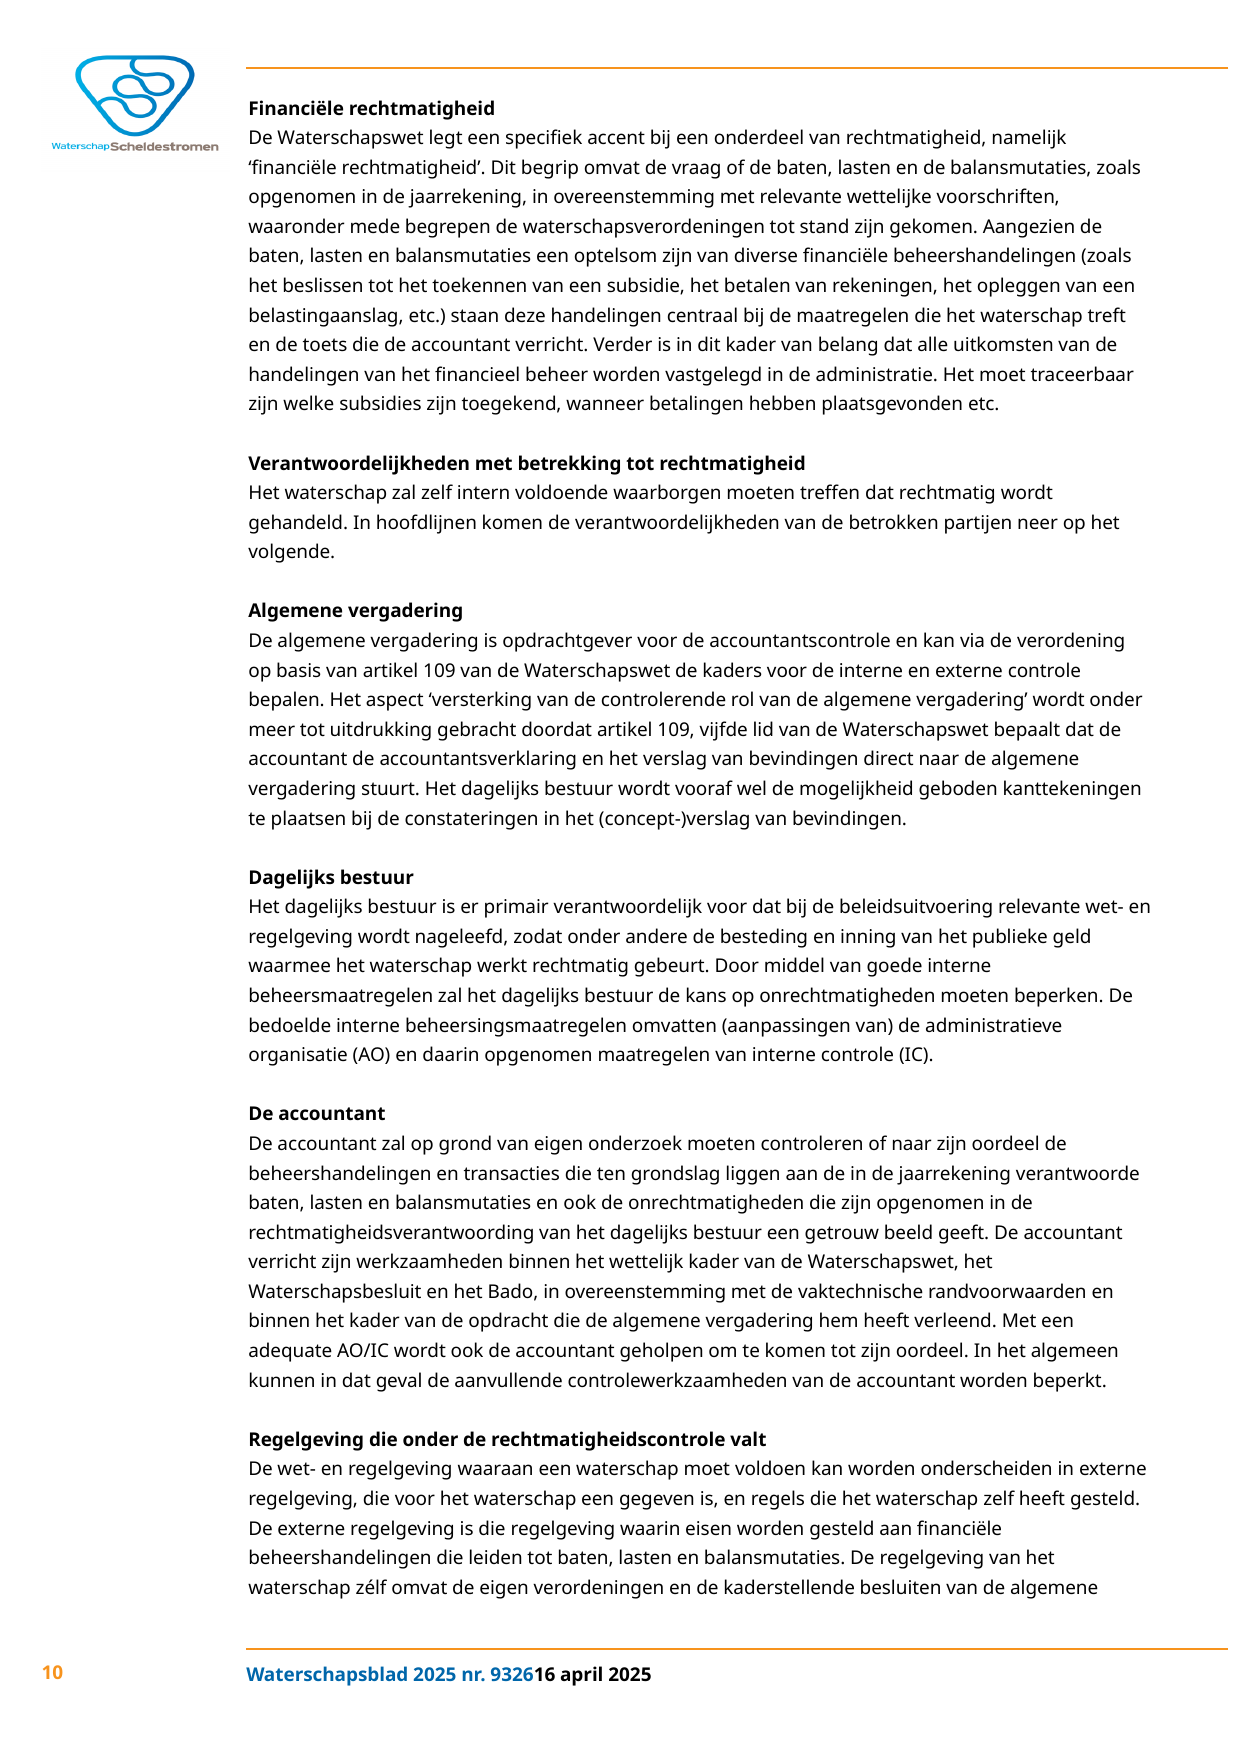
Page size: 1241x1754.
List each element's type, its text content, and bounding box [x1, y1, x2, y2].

text De Waterschapswet legt een specifiek accent bij een onderdeel van rechtmatigheid, namelijk ‘financiële rechtmatigheid’. Dit begrip omvat de vraag of de baten, lasten en de balansmutaties, zoals opgenomen in de jaarrekening, in overeenstemming met relevante wettelijke voorschriften, waaronder mede begrepen de waterschapsverordeningen tot stand zijn gekomen. Aangezien de baten, lasten en balansmutaties een optelsom zijn van diverse financiële beheershandelingen (zoals het beslissen tot het toekennen van een subsidie, het betalen van rekeningen, het opleggen van een belastingaanslag, etc.) staan deze handelingen centraal bij de maatregelen die het waterschap treft en de toets die de accountant verricht. Verder is in dit kader van belang dat alle uitkomsten van de handelingen van het financieel beheer worden vastgelegd in de administratie. Het moet traceerbaar zijn welke subsidies zijn toegekend, wanneer betalingen hebben plaatsgevonden etc. [248, 124, 1152, 416]
text Verantwoordelijkheden met betrekking tot rechtmatigheid [248, 450, 1152, 476]
text Regelgeving die onder de rechtmatigheidscontrole valt [248, 1426, 1152, 1452]
text De accountant zal op grond van eigen onderzoek moeten controleren of naar zijn oordeel de beheershandelingen en transacties die ten grondslag liggen aan de in de jaarrekening verantwoorde baten, lasten en balansmutaties en ook de onrechtmatigheden die zijn opgenomen in de rechtmatigheidsverantwoording van het dagelijks bestuur een getrouw beeld geeft. De accountant verricht zijn werkzaamheden binnen het wettelijk kader van de Waterschapswet, het Waterschapsbesluit en het Bado, in overeenstemming met de vaktechnische randvoorwaarden en binnen het kader van de opdracht die de algemene vergadering hem heeft verleend. Met een adequate AO/IC wordt ook de accountant geholpen om te komen tot zijn oordeel. In het algemeen kunnen in dat geval de aanvullende controlewerkzaamheden van de accountant worden beperkt. [248, 1130, 1152, 1393]
text Het waterschap zal zelf intern voldoende waarborgen moeten treffen dat rechtmatig wordt gehandeld. In hoofdlijnen komen de verantwoordelijkheden van de betrokken partijen neer op het volgende. [248, 479, 1152, 564]
text Financiële rechtmatigheid [248, 95, 1152, 121]
picture [41, 47, 231, 172]
text Het dagelijks bestuur is er primair verantwoordelijk voor dat bij de beleidsuitvoering relevante wet- en regelgeving wordt nageleefd, zodat onder andere de besteding en inning van het publieke geld waarmee het waterschap werkt rechtmatig gebeurt. Door middel van goede interne beheersmaatregelen zal het dagelijks bestuur de kans op onrechtmatigheden moeten beperken. De bedoelde interne beheersingsmaatregelen omvatten (aanpassingen van) de administratieve organisatie (AO) en daarin opgenomen maatregelen van interne controle (IC). [248, 893, 1152, 1067]
text De wet- en regelgeving waaraan een waterschap moet voldoen kan worden onderscheiden in externe regelgeving, die voor het waterschap een gegeven is, en regels die het waterschap zelf heeft gesteld. De externe regelgeving is die regelgeving waarin eisen worden gesteld aan financiële beheershandelingen die leiden tot baten, lasten en balansmutaties. De regelgeving van het waterschap zélf omvat de eigen verordeningen en de kaderstellende besluiten van de algemene [248, 1456, 1152, 1600]
text Dagelijks bestuur [248, 864, 1152, 890]
text Algemene vergadering [248, 598, 1152, 623]
text De algemene vergadering is opdrachtgever voor de accountantscontrole en kan via de verordening op basis van artikel 109 van de Waterschapswet de kaders voor de interne en externe controle bepalen. Het aspect ‘versterking van de controlerende rol van de algemene vergadering’ wordt onder meer tot uitdrukking gebracht doordat artikel 109, vijfde lid van de Waterschapswet bepaalt dat de accountant de accountantsverklaring en het verslag van bevindingen direct naar de algemene vergadering stuurt. Het dagelijks bestuur wordt vooraf wel de mogelijkheid geboden kanttekeningen te plaatsen bij de constateringen in het (concept-)verslag van bevindingen. [248, 627, 1152, 831]
text De accountant [248, 1101, 1152, 1126]
